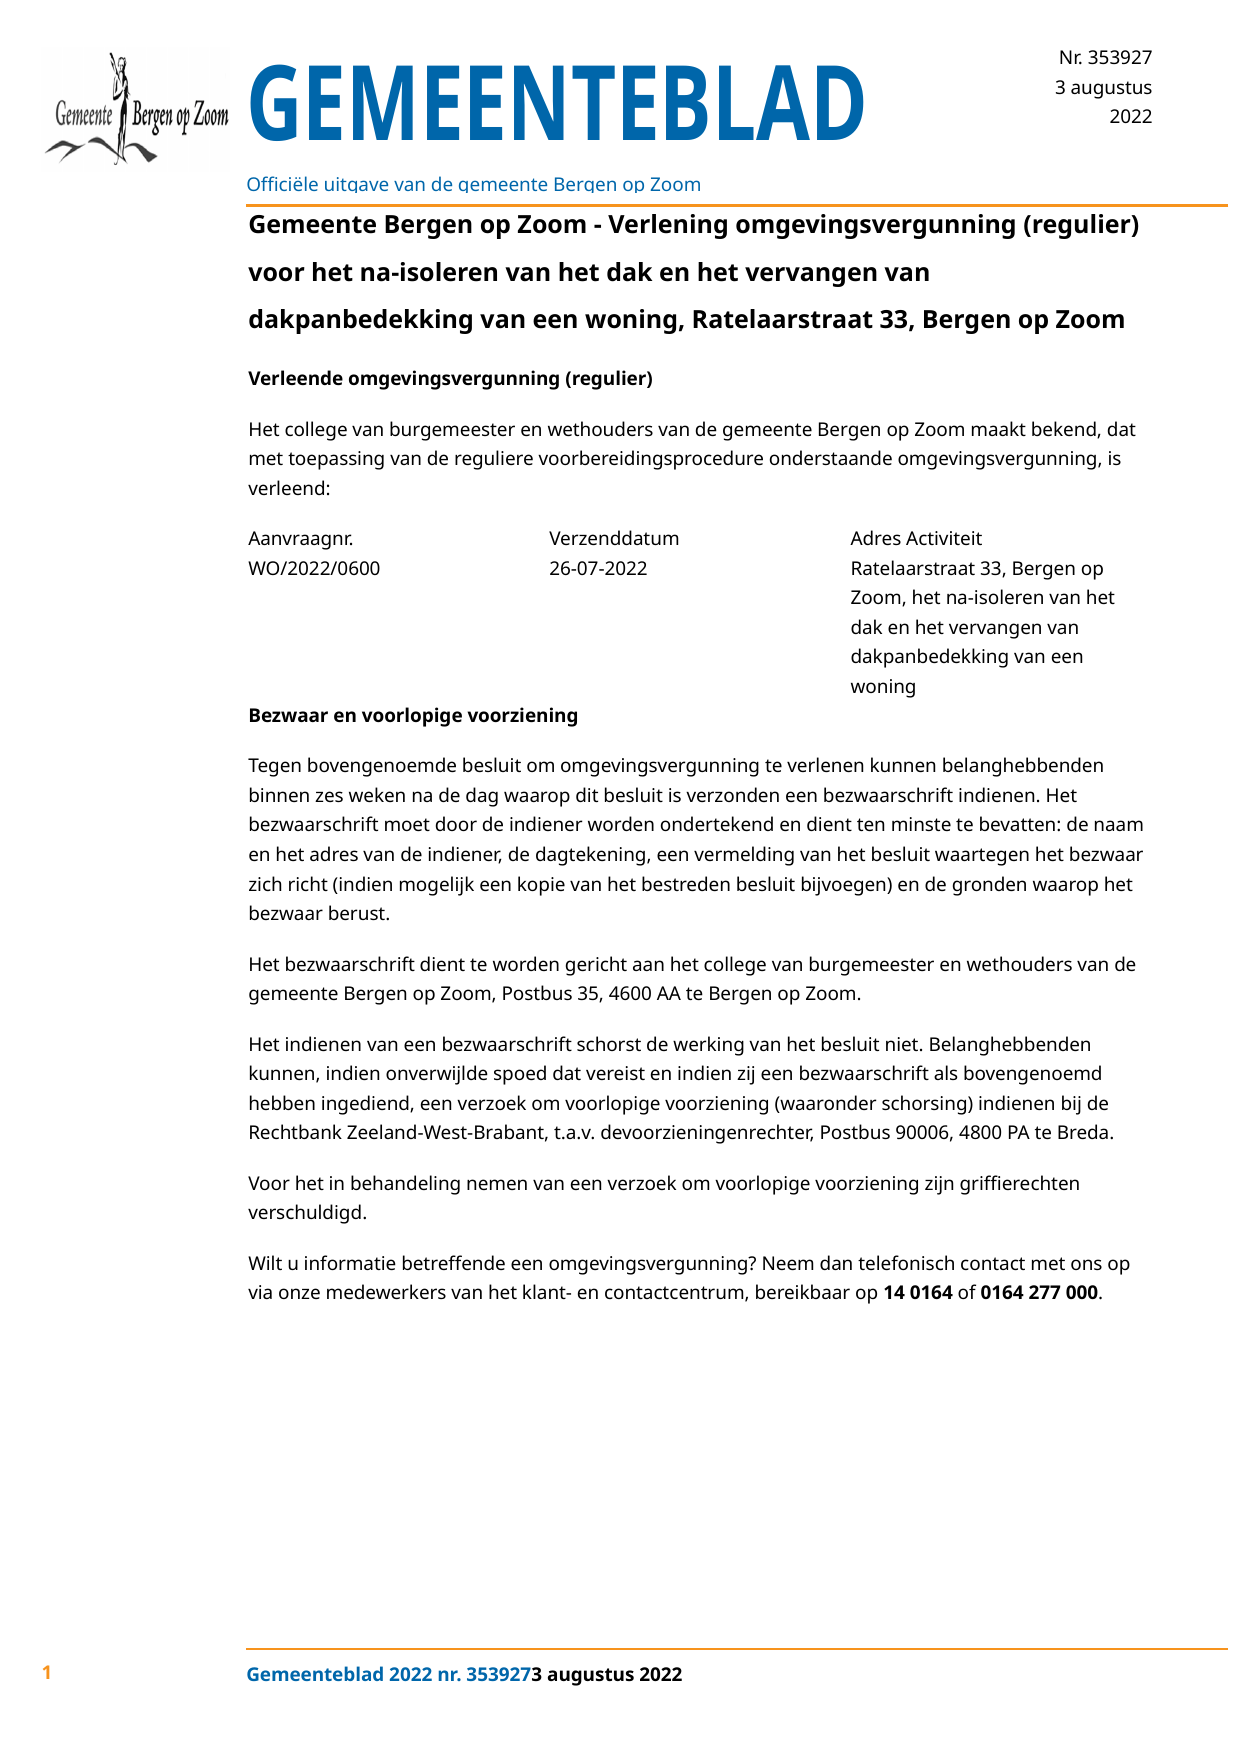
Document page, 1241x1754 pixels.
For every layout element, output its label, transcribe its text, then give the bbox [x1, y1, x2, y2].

text Gemeente Bergen op Zoom - Verlening omgevingsvergunning (regulier) voor het na-isoleren van het dak en het vervangen van dakpanbedekking van een woning, Ratelaarstraat 33, Bergen op Zoom [248, 207, 1152, 336]
table_header WO/2022/0600 [248, 555, 549, 699]
table_header Verzenddatum [549, 526, 850, 551]
text Voor het in behandeling nemen van een verzoek om voorlopige voorziening zijn griffierechten verschuldigd. [248, 1170, 1152, 1225]
table_header Ratelaarstraat 33, Bergen op Zoom, het na-isoleren van het dak en het vervangen van dakpanbedekking van een woning [850, 555, 1152, 699]
text Bezwaar en voorlopige voorziening [248, 702, 1152, 728]
table_header Aanvraagnr. [248, 526, 549, 551]
text Het bezwaarschrift dient te worden gericht aan het college van burgemeester en wethouders van de gemeente Bergen op Zoom, Postbus 35, 4600 AA te Bergen op Zoom. [248, 951, 1152, 1006]
table_header 26-07-2022 [549, 555, 850, 699]
text Het college van burgemeester en wethouders van de gemeente Bergen op Zoom maakt bekend, dat met toepassing van de reguliere voorbereidingsprocedure onderstaande omgevingsvergunning, is verleend: [248, 416, 1152, 501]
text Wilt u informatie betreffende een omgevingsvergunning? Neem dan telefonisch contact met ons op via onze medewerkers van het klant- en contactcentrum, bereikbaar op 14 0164 of 0164 277 000. [248, 1250, 1152, 1305]
text Tegen bovengenoemde besluit om omgevingsvergunning te verlenen kunnen belanghebbenden binnen zes weken na de dag waarop dit besluit is verzonden een bezwaarschrift indienen. Het bezwaarschrift moet door de indiener worden ondertekend en dient ten minste te bevatten: de naam en het adres van de indiener, de dagtekening, een vermelding van het besluit waartegen het bezwaar zich richt (indien mogelijk een kopie van het bestreden besluit bijvoegen) en de gronden waarop het bezwaar berust. [248, 752, 1152, 926]
text Het indienen van een bezwaarschrift schorst de werking van het besluit niet. Belanghebbenden kunnen, indien onverwijlde spoed dat vereist en indien zij een bezwaarschrift als bovengenoemd hebben ingediend, een verzoek om voorlopige voorziening (waaronder schorsing) indienen bij de Rechtbank Zeeland-West-Brabant, t.a.v. devoorzieningenrechter, Postbus 90006, 4800 PA te Breda. [248, 1031, 1152, 1145]
table_header Adres Activiteit [850, 526, 1152, 551]
text Verleende omgevingsvergunning (regulier) [248, 366, 1152, 391]
picture [41, 47, 231, 172]
